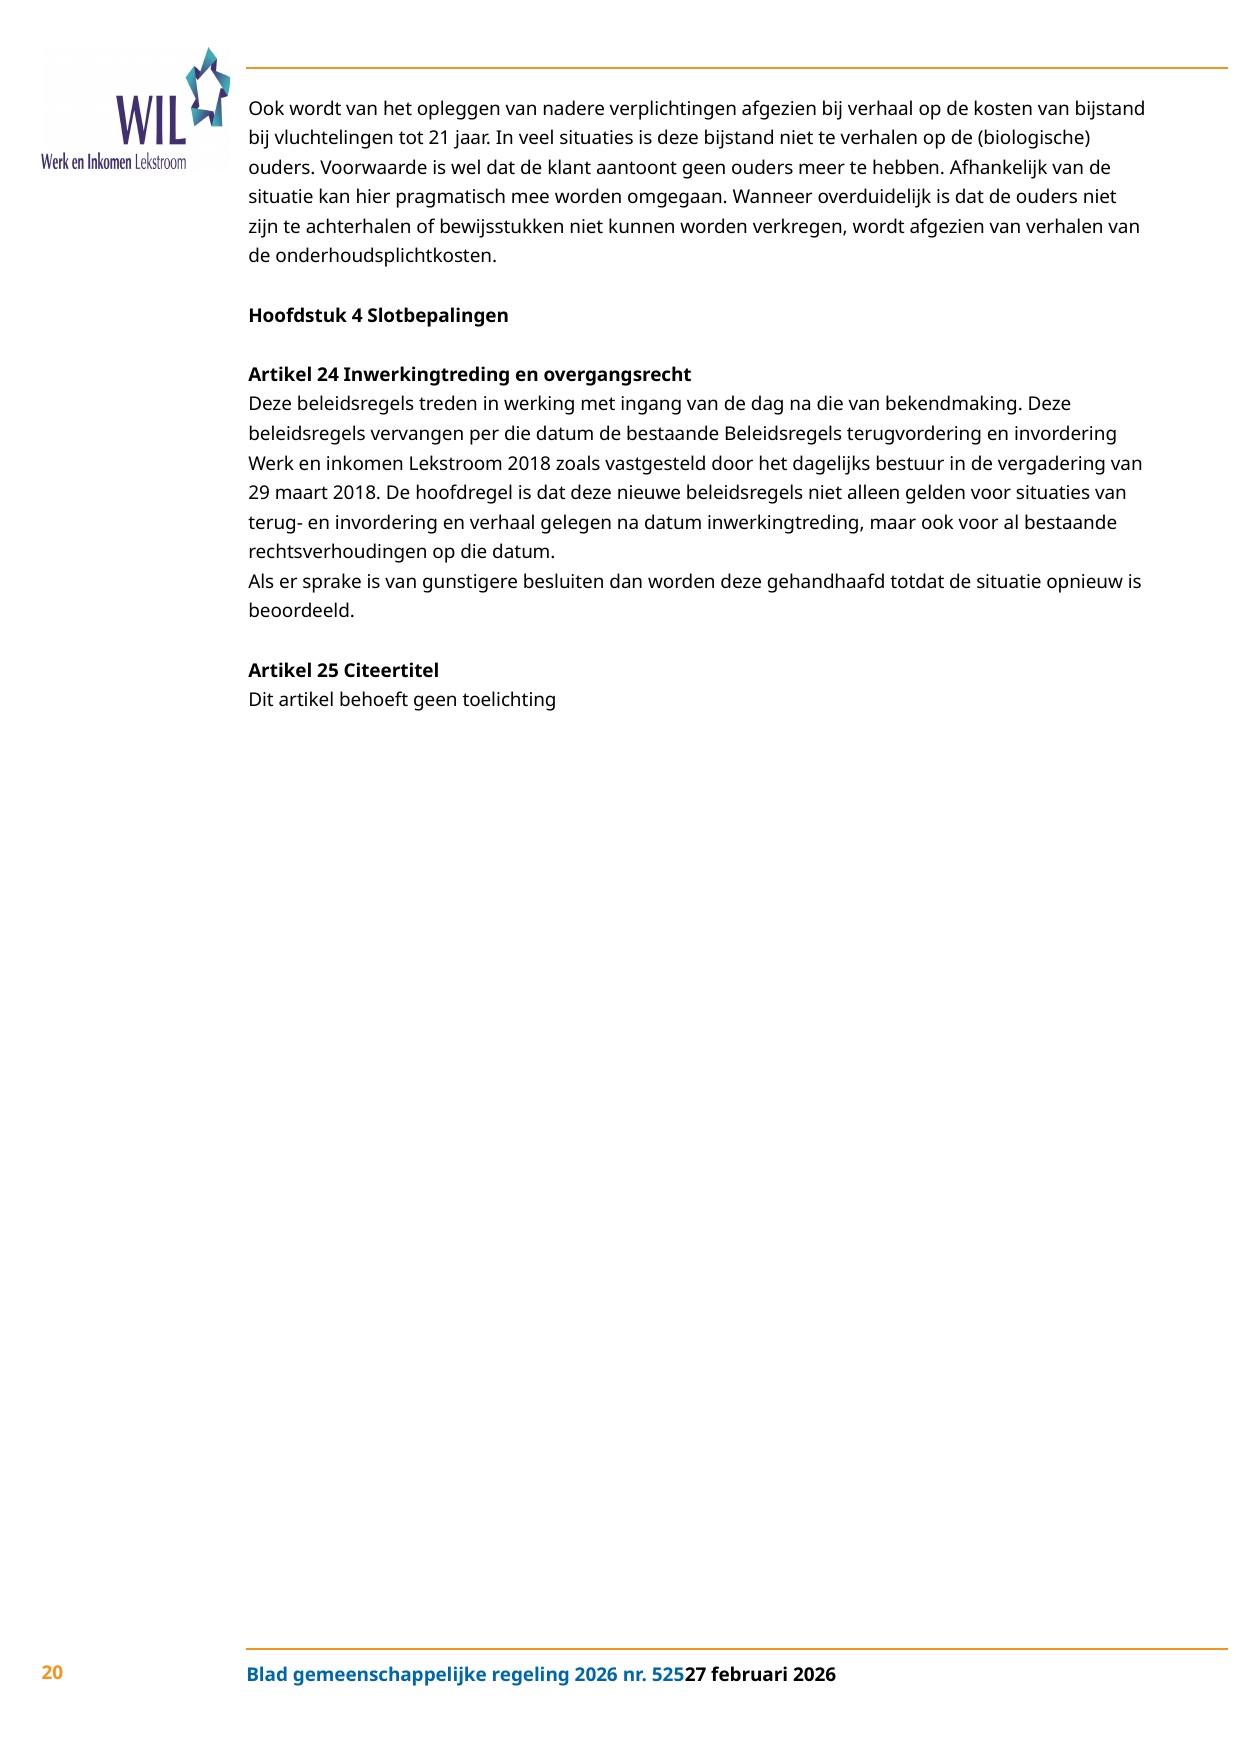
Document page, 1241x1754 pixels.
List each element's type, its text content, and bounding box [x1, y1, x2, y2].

picture [41, 47, 231, 172]
text Dit artikel behoeft geen toelichting [248, 686, 1152, 712]
text Ook wordt van het opleggen van nadere verplichtingen afgezien bij verhaal op de kosten van bijstand bij vluchtelingen tot 21 jaar. In veel situaties is deze bijstand niet te verhalen op de (biologische) ouders. Voorwaarde is wel dat de klant aantoont geen ouders meer te hebben. Afhankelijk van de situatie kan hier pragmatisch mee worden omgegaan. Wanneer overduidelijk is dat de ouders niet zijn te achterhalen of bewijsstukken niet kunnen worden verkregen, wordt afgezien van verhalen van de onderhoudsplichtkosten. [248, 95, 1152, 268]
text Als er sprake is van gunstigere besluiten dan worden deze gehandhaafd totdat de situatie opnieuw is beoordeeld. [248, 568, 1152, 623]
text Artikel 25 Citeertitel [248, 657, 1152, 683]
text Artikel 24 Inwerkingtreding en overgangsrecht [248, 361, 1152, 387]
text Hoofdstuk 4 Slotbepalingen [248, 302, 1152, 328]
text Deze beleidsregels treden in werking met ingang van de dag na die van bekendmaking. Deze beleidsregels vervangen per die datum de bestaande Beleidsregels terugvordering en invordering Werk en inkomen Lekstroom 2018 zoals vastgesteld door het dagelijks bestuur in de vergadering van 29 maart 2018. De hoofdregel is dat deze nieuwe beleidsregels niet alleen gelden voor situaties van terug- en invordering en verhaal gelegen na datum inwerkingtreding, maar ook voor al bestaande rechtsverhoudingen op die datum. [248, 391, 1152, 564]
